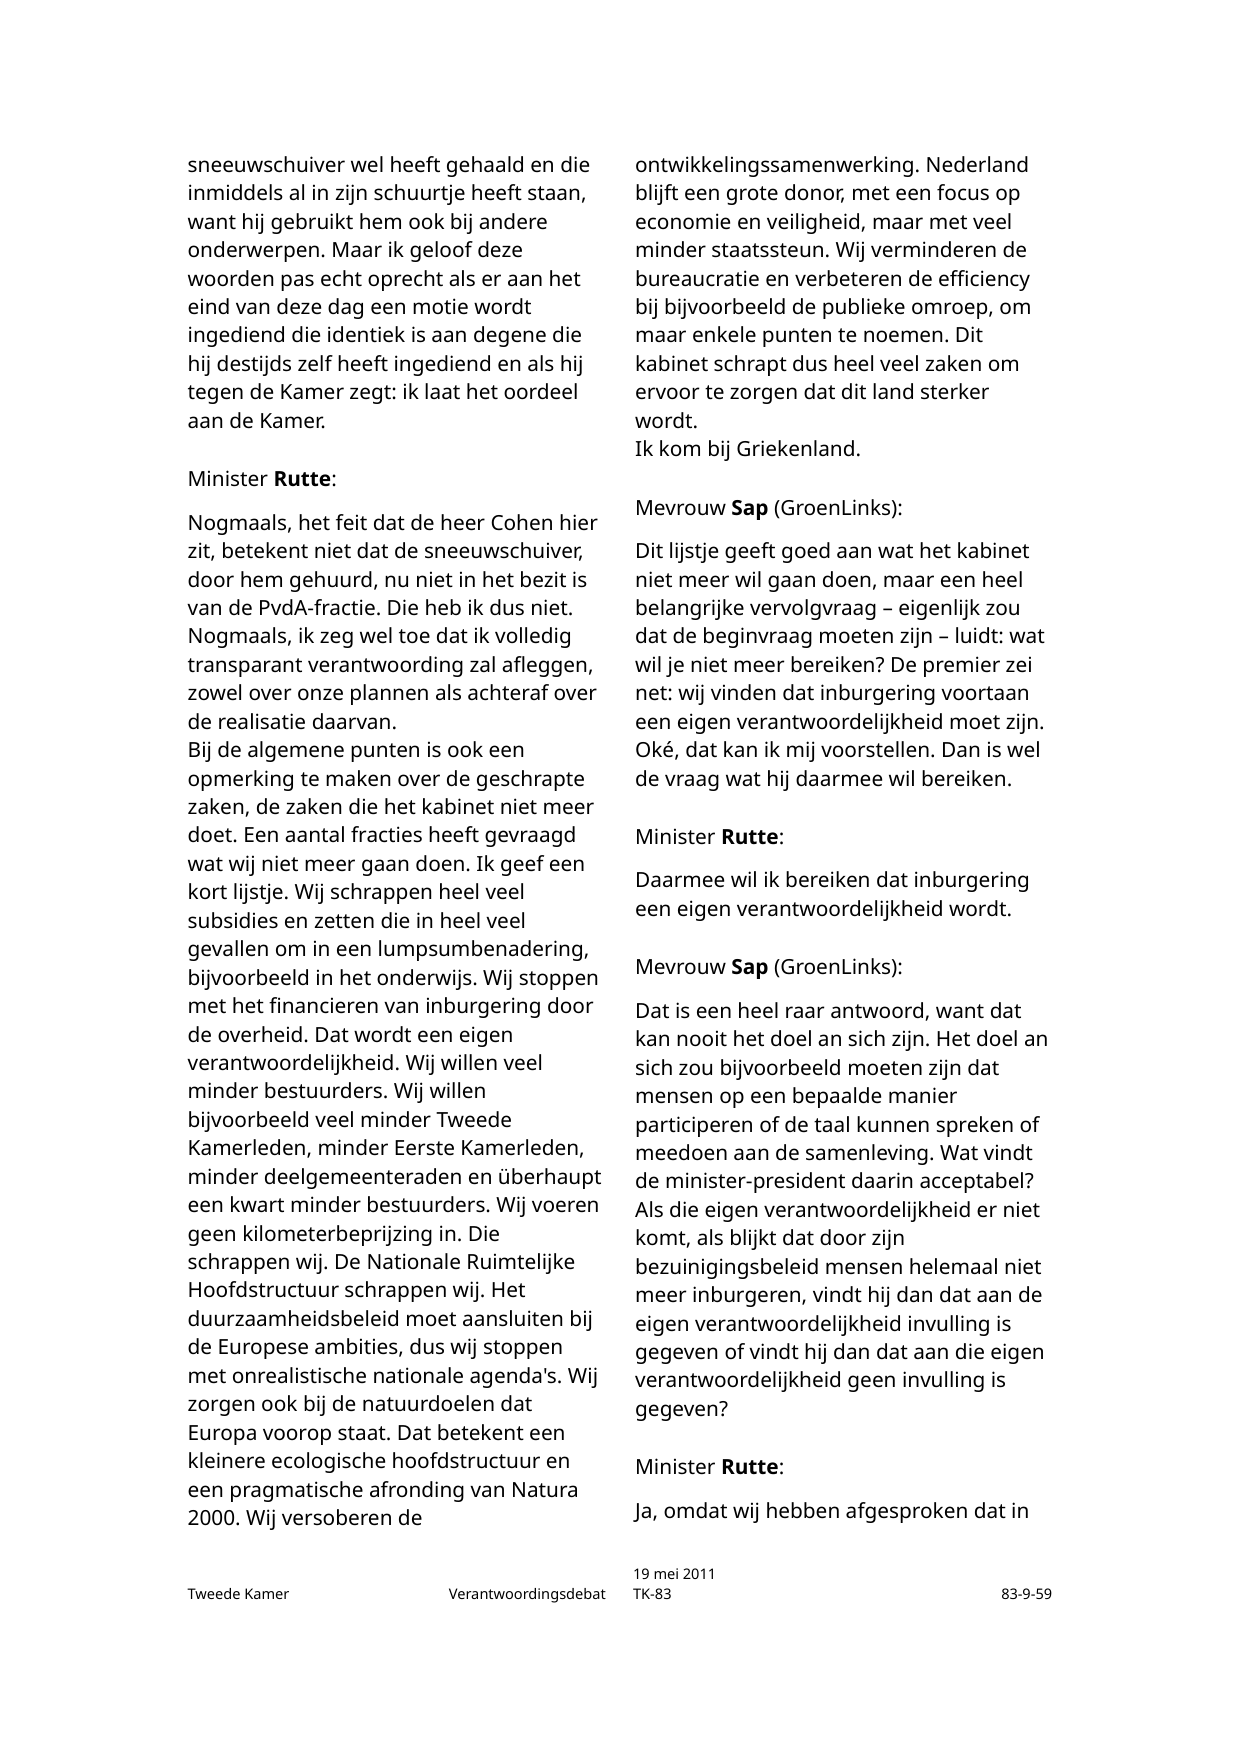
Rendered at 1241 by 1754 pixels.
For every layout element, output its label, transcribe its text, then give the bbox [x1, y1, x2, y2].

text Minister Rutte: [635, 822, 1053, 851]
text Mevrouw Sap (GroenLinks): [635, 493, 1053, 521]
text Bij de algemene punten is ook een opmerking te maken over de geschrapte zaken, de zaken die het kabinet niet meer doet. Een aantal fracties heeft gevraagd wat wij niet meer gaan doen. Ik geef een kort lijstje. Wij schrappen heel veel subsidies en zetten die in heel veel gevallen om in een lumpsumbenadering, bijvoorbeeld in het onderwijs. Wij stoppen met het financieren van inburgering door de overheid. Dat wordt een eigen verantwoordelijkheid. Wij willen veel minder bestuurders. Wij willen bijvoorbeeld veel minder Tweede Kamerleden, minder Eerste Kamerleden, minder deelgemeenteraden en überhaupt een kwart minder bestuurders. Wij voeren geen kilometerbeprijzing in. Die schrappen wij. De Nationale Ruimtelijke Hoofdstructuur schrappen wij. Het duurzaamheidsbeleid moet aansluiten bij de Europese ambities, dus wij stoppen met onrealistische nationale agenda's. Wij zorgen ook bij de natuurdoelen dat Europa voorop staat. Dat betekent een kleinere ecologische hoofdstructuur en een pragmatische afronding van Natura 2000. Wij versoberen de [187, 735, 605, 1532]
text Minister Rutte: [635, 1452, 1053, 1481]
text Dit lijstje geeft goed aan wat het kabinet niet meer wil gaan doen, maar een heel belangrijke vervolgvraag – eigenlijk zou dat de beginvraag moeten zijn – luidt: wat wil je niet meer bereiken? De premier zei net: wij vinden dat inburgering voortaan een eigen verantwoordelijkheid moet zijn. Oké, dat kan ik mij voorstellen. Dan is wel de vraag wat hij daarmee wil bereiken. [635, 536, 1053, 792]
text Ik kom bij Griekenland. [635, 434, 1053, 463]
text Nogmaals, het feit dat de heer Cohen hier zit, betekent niet dat de sneeuwschuiver, door hem gehuurd, nu niet in het bezit is van de PvdA-fractie. Die heb ik dus niet. Nogmaals, ik zeg wel toe dat ik volledig transparant verantwoording zal afleggen, zowel over onze plannen als achteraf over de realisatie daarvan. [187, 508, 605, 735]
text Daarmee wil ik bereiken dat inburgering een eigen verantwoordelijkheid wordt. [635, 866, 1053, 922]
text sneeuwschuiver wel heeft gehaald en die inmiddels al in zijn schuurtje heeft staan, want hij gebruikt hem ook bij andere onderwerpen. Maar ik geloof deze woorden pas echt oprecht als er aan het eind van deze dag een motie wordt ingediend die identiek is aan degene die hij destijds zelf heeft ingediend en als hij tegen de Kamer zegt: ik laat het oordeel aan de Kamer. [187, 150, 605, 434]
text Dat is een heel raar antwoord, want dat kan nooit het doel an sich zijn. Het doel an sich zou bijvoorbeeld moeten zijn dat mensen op een bepaalde manier participeren of de taal kunnen spreken of meedoen aan de samenleving. Wat vindt de minister-president daarin acceptabel? Als die eigen verantwoordelijkheid er niet komt, als blijkt dat door zijn bezuinigingsbeleid mensen helemaal niet meer inburgeren, vindt hij dan dat aan de eigen verantwoordelijkheid invulling is gegeven of vindt hij dan dat aan die eigen verantwoordelijkheid geen invulling is gegeven? [635, 996, 1053, 1422]
text Ja, omdat wij hebben afgesproken dat in [635, 1496, 1053, 1524]
text ontwikkelingssamenwerking. Nederland blijft een grote donor, met een focus op economie en veiligheid, maar met veel minder staatssteun. Wij verminderen de bureaucratie en verbeteren de efficiency bij bijvoorbeeld de publieke omroep, om maar enkele punten te noemen. Dit kabinet schrapt dus heel veel zaken om ervoor te zorgen dat dit land sterker wordt. [635, 150, 1053, 434]
text Mevrouw Sap (GroenLinks): [635, 952, 1053, 981]
text Minister Rutte: [187, 464, 605, 493]
